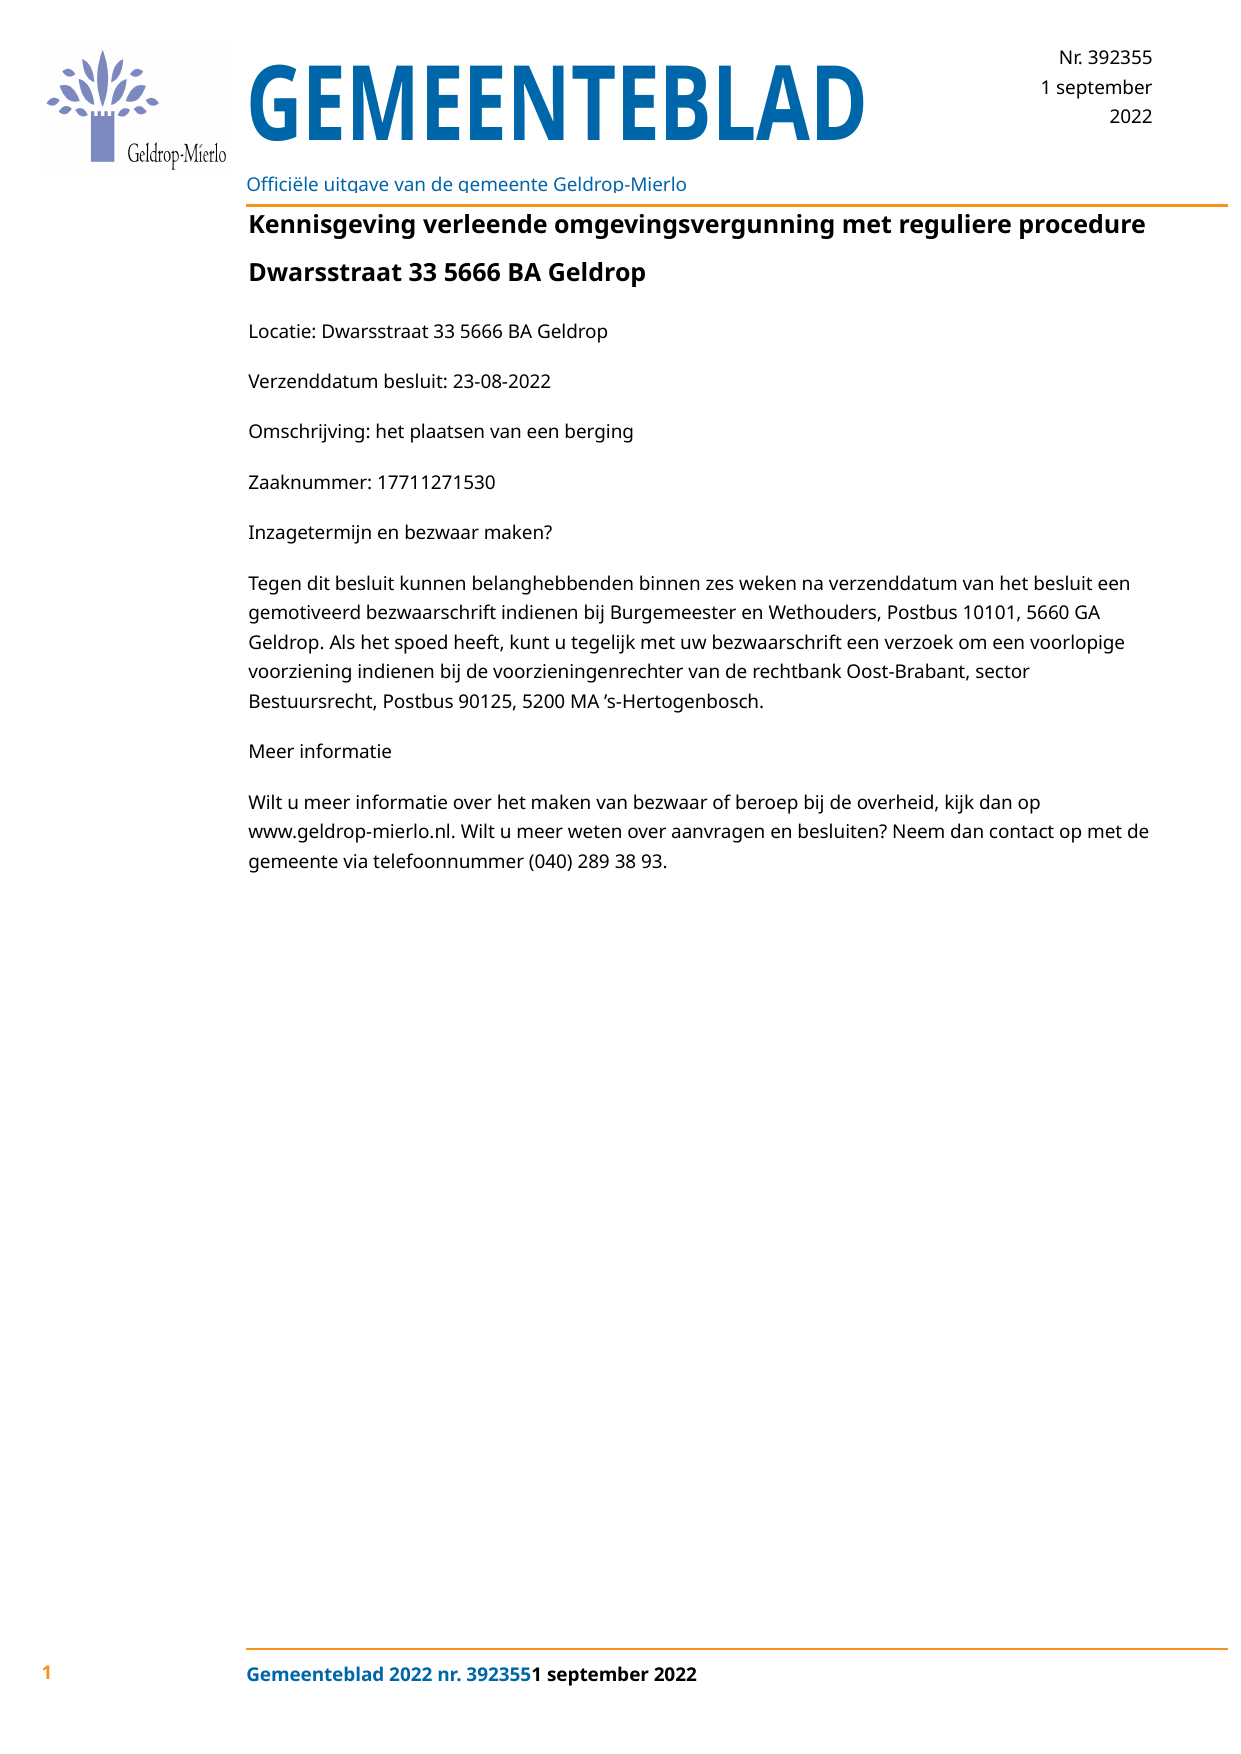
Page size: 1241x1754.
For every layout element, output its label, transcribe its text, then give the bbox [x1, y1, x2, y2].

text Omschrijving: het plaatsen van een berging [248, 419, 1152, 444]
text Inzagetermijn en bezwaar maken? [248, 519, 1152, 545]
text Locatie: Dwarsstraat 33 5666 BA Geldrop [248, 318, 1152, 344]
text Tegen dit besluit kunnen belanghebbenden binnen zes weken na verzenddatum van het besluit een gemotiveerd bezwaarschrift indienen bij Burgemeester en Wethouders, Postbus 10101, 5660 GA Geldrop. Als het spoed heeft, kunt u tegelijk met uw bezwaarschrift een verzoek om een voorlopige voorziening indienen bij de voorzieningenrechter van de rechtbank Oost-Brabant, sector Bestuursrecht, Postbus 90125, 5200 MA ’s-Hertogenbosch. [248, 570, 1152, 714]
text Kennisgeving verleende omgevingsvergunning met reguliere procedure Dwarsstraat 33 5666 BA Geldrop [248, 207, 1152, 288]
text Meer informatie [248, 739, 1152, 764]
picture [41, 47, 231, 172]
text Zaaknummer: 17711271530 [248, 469, 1152, 495]
text Wilt u meer informatie over het maken van bezwaar of beroep bij de overheid, kijk dan op www.geldrop-mierlo.nl. Wilt u meer weten over aanvragen en besluiten? Neem dan contact op met de gemeente via telefoonnummer (040) 289 38 93. [248, 789, 1152, 874]
text Verzenddatum besluit: 23-08-2022 [248, 368, 1152, 394]
